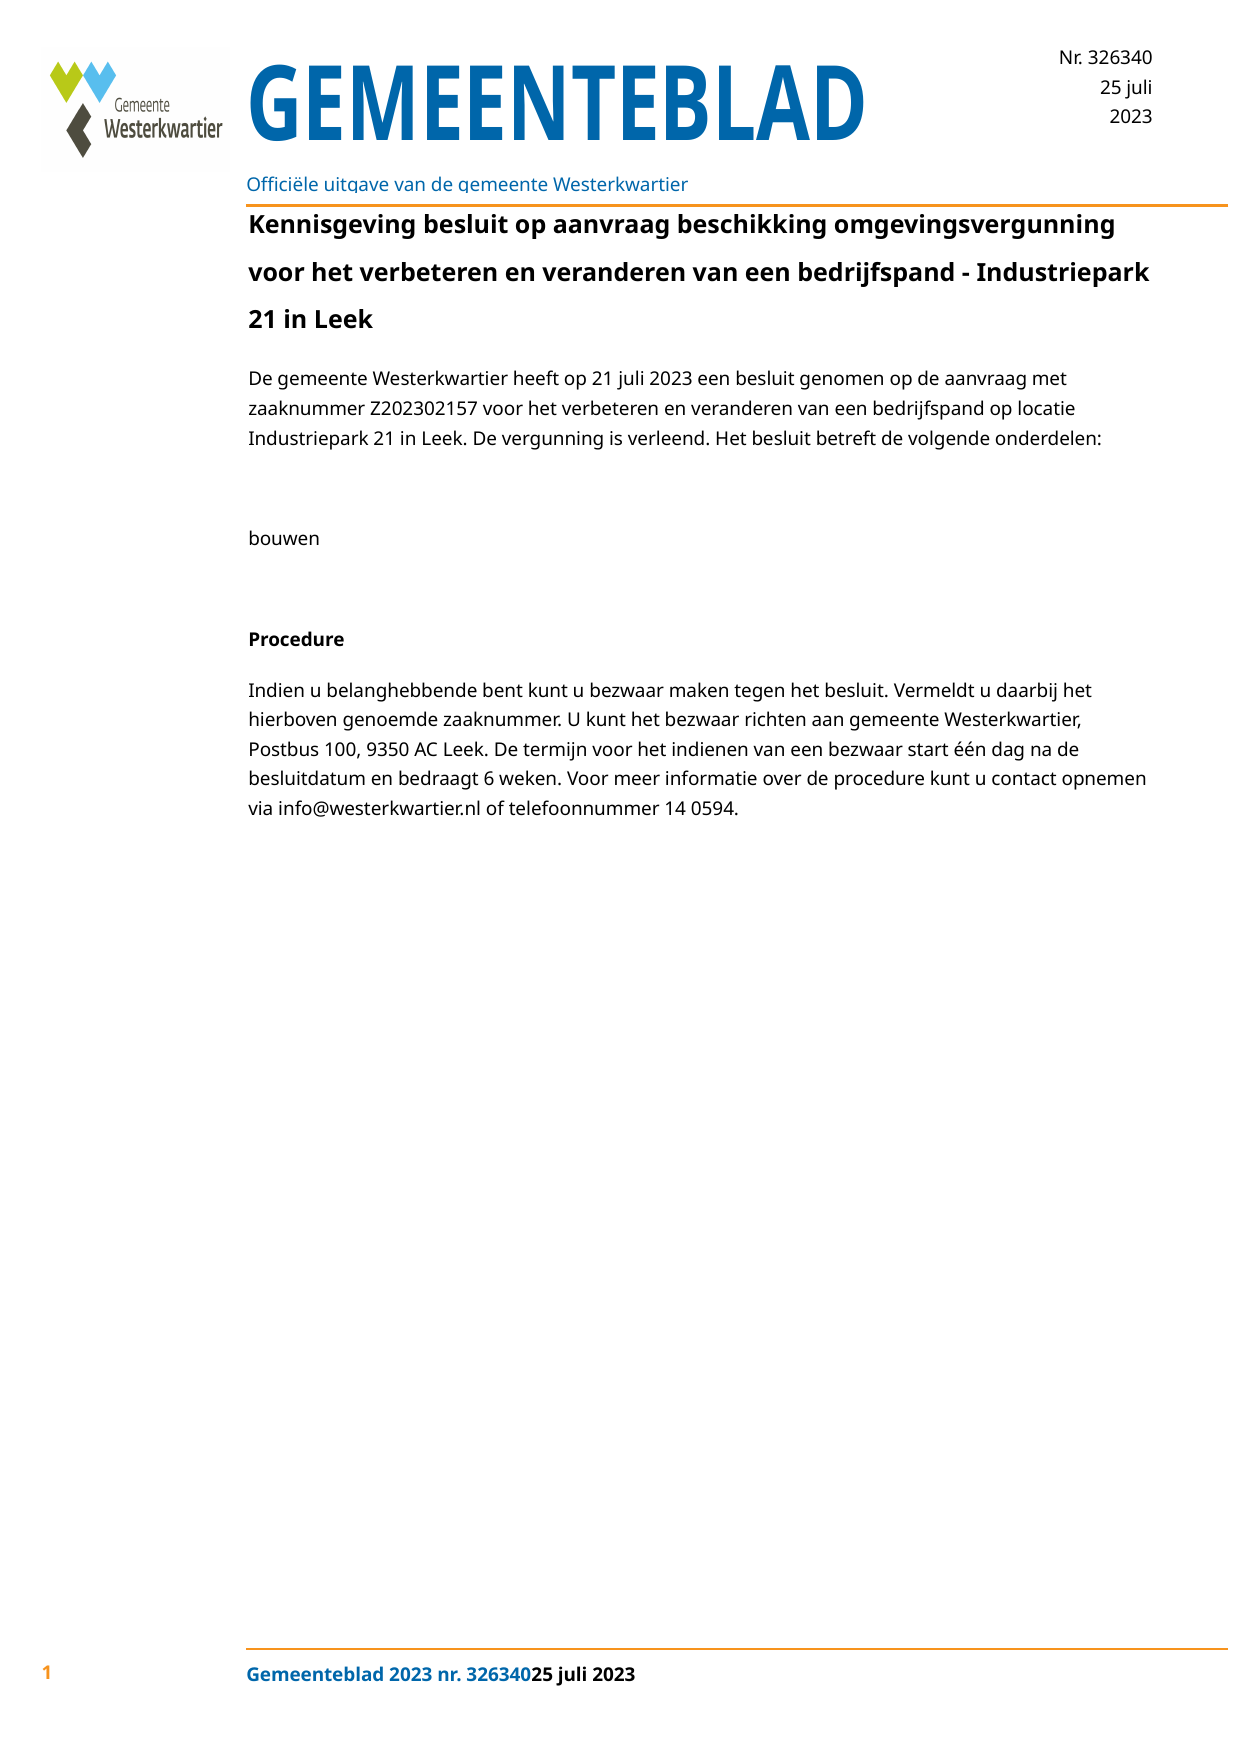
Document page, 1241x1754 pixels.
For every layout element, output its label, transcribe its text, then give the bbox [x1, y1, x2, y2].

text Kennisgeving besluit op aanvraag beschikking omgevingsvergunning voor het verbeteren en veranderen van een bedrijfspand - Industriepark 21 in Leek [248, 207, 1152, 336]
text De gemeente Westerkwartier heeft op 21 juli 2023 een besluit genomen op de aanvraag met zaaknummer Z202302157 voor het verbeteren en veranderen van een bedrijfspand op locatie Industriepark 21 in Leek. De vergunning is verleend. Het besluit betreft de volgende onderdelen: [248, 366, 1152, 450]
text Indien u belanghebbende bent kunt u bezwaar maken tegen het besluit. Vermeldt u daarbij het hierboven genoemde zaaknummer. U kunt het bezwaar richten aan gemeente Westerkwartier, Postbus 100, 9350 AC Leek. De termijn voor het indienen van een bezwaar start één dag na de besluitdatum en bedraagt 6 weken. Voor meer informatie over de procedure kunt u contact opnemen via info@westerkwartier.nl of telefoonnummer 14 0594. [248, 677, 1152, 821]
picture [41, 47, 231, 172]
text bouwen [248, 526, 1152, 551]
text Procedure [248, 626, 1152, 652]
